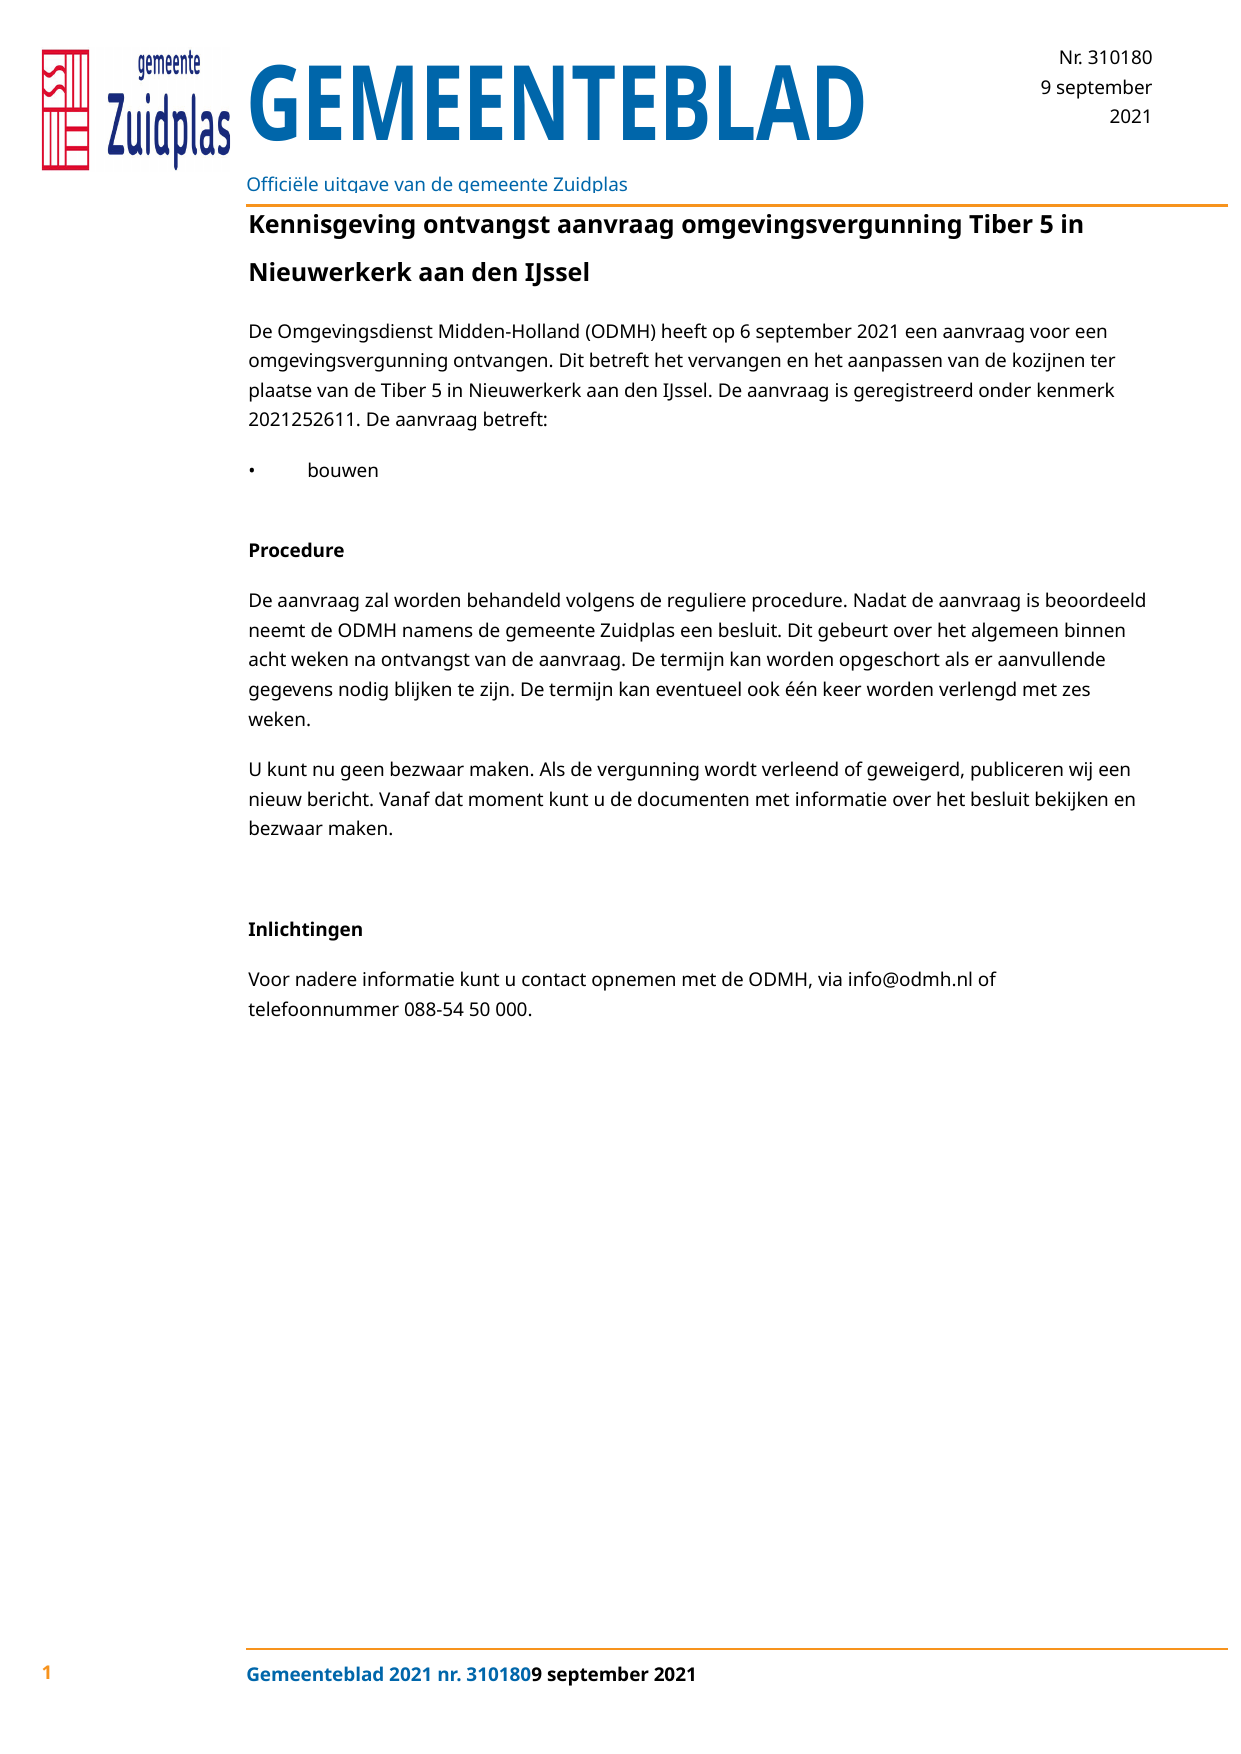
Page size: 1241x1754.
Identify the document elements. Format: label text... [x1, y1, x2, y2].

list bouwen [248, 457, 1152, 483]
text U kunt nu geen bezwaar maken. Als de vergunning wordt verleend of geweigerd, publiceren wij een nieuw bericht. Vanaf dat moment kunt u de documenten met informatie over het besluit bekijken en bezwaar maken. [248, 756, 1152, 841]
text De aanvraag zal worden behandeld volgens de reguliere procedure. Nadat de aanvraag is beoordeeld neemt de ODMH namens de gemeente Zuidplas een besluit. Dit gebeurt over het algemeen binnen acht weken na ontvangst van de aanvraag. De termijn kan worden opgeschort als er aanvullende gegevens nodig blijken te zijn. De termijn kan eventueel ook één keer worden verlengd met zes weken. [248, 587, 1152, 732]
text Voor nadere informatie kunt u contact opnemen met de ODMH, via info@odmh.nl of telefoonnummer 088-54 50 000. [248, 967, 1152, 1022]
text Procedure [248, 537, 1152, 563]
text Kennisgeving ontvangst aanvraag omgevingsvergunning Tiber 5 in Nieuwerkerk aan den IJssel [248, 207, 1152, 288]
text Inlichtingen [248, 916, 1152, 942]
text De Omgevingsdienst Midden-Holland (ODMH) heeft op 6 september 2021 een aanvraag voor een omgevingsvergunning ontvangen. Dit betreft het vervangen en het aanpassen van de kozijnen ter plaatse van de Tiber 5 in Nieuwerkerk aan den IJssel. De aanvraag is geregistreerd onder kenmerk 2021252611. De aanvraag betreft: [248, 318, 1152, 432]
picture [41, 47, 231, 172]
